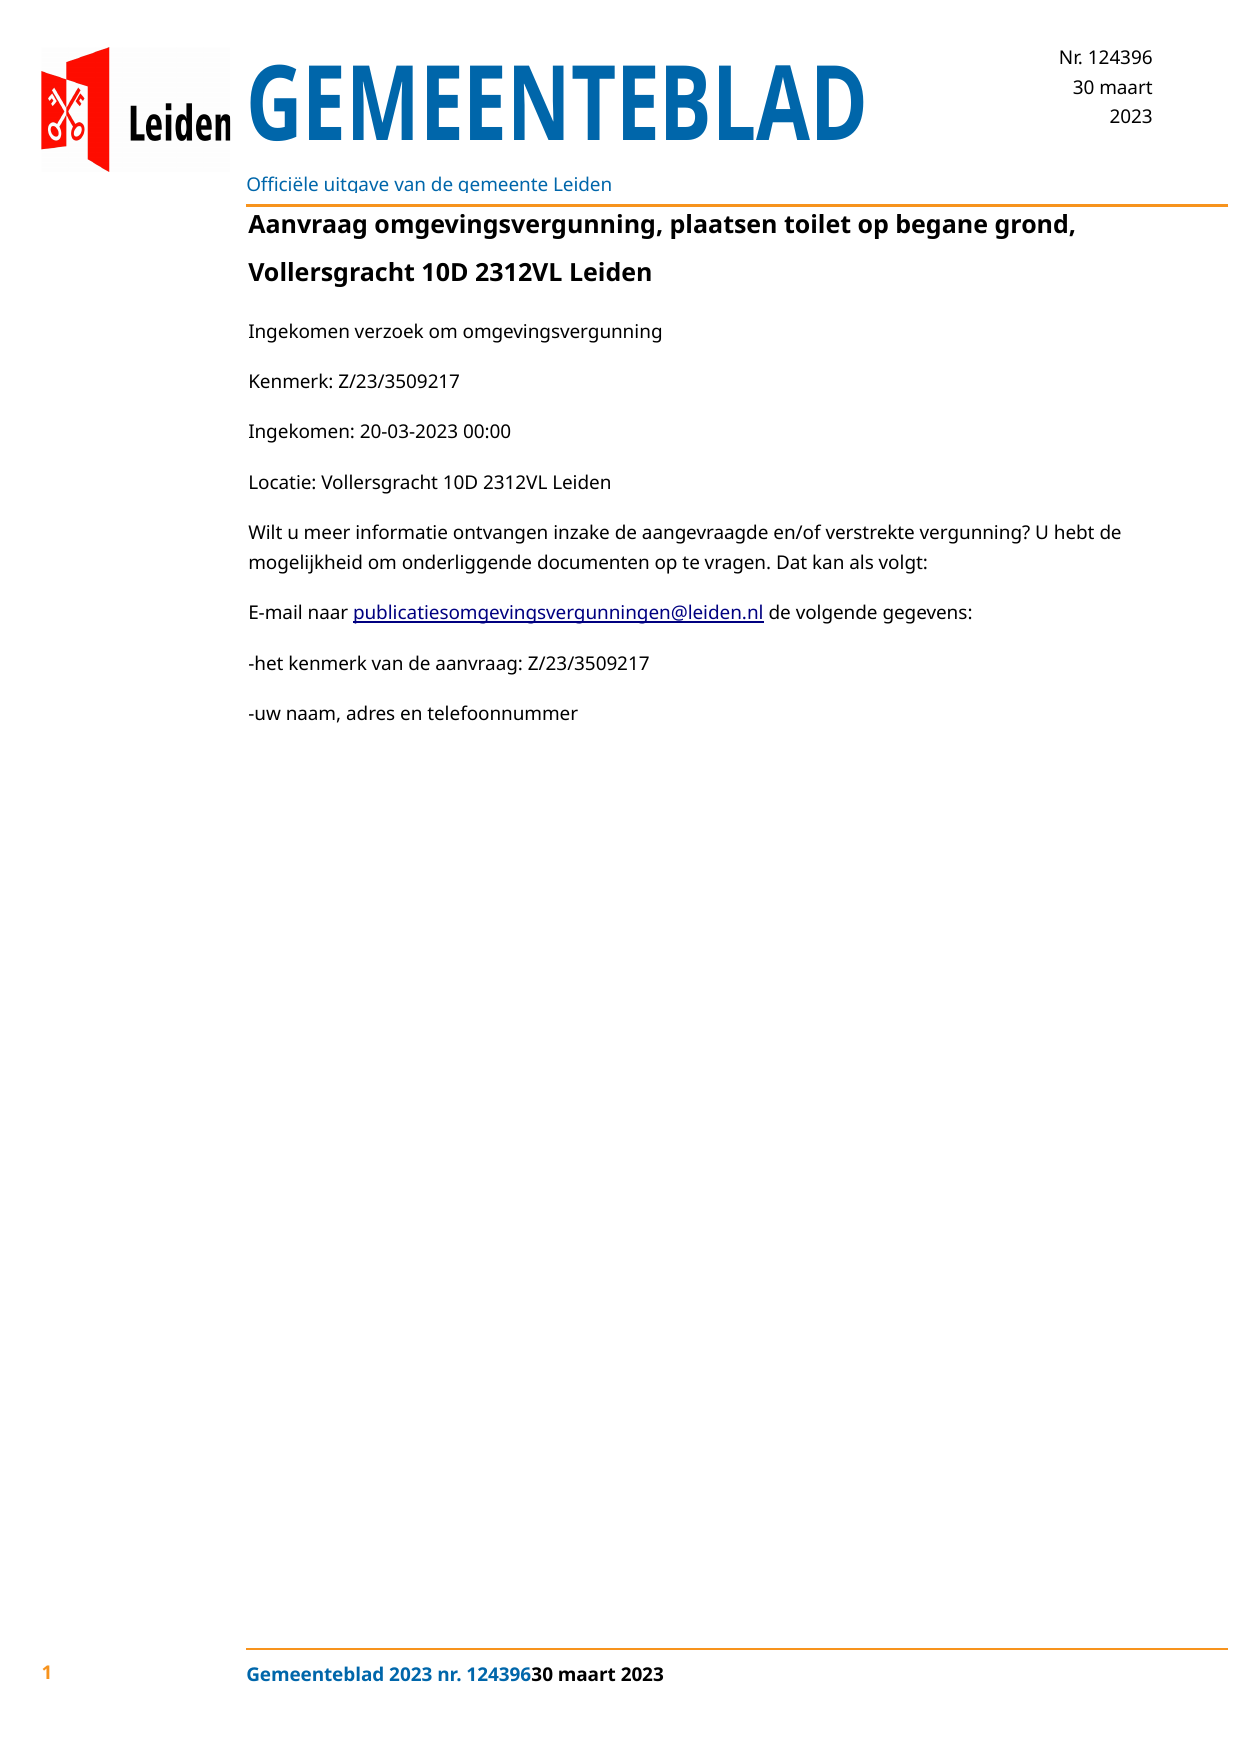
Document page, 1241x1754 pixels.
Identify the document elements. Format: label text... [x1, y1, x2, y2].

text E-mail naar publicatiesomgevingsvergunningen@leiden.nl de volgende gegevens: [248, 599, 1152, 625]
text -uw naam, adres en telefoonnummer [248, 700, 1152, 726]
text Aanvraag omgevingsvergunning, plaatsen toilet op begane grond, Vollersgracht 10D 2312VL Leiden [248, 207, 1152, 288]
picture [41, 47, 231, 172]
text Wilt u meer informatie ontvangen inzake de aangevraagde en/of verstrekte vergunning? U hebt de mogelijkheid om onderliggende documenten op te vragen. Dat kan als volgt: [248, 519, 1152, 575]
text Ingekomen: 20-03-2023 00:00 [248, 419, 1152, 444]
text Kenmerk: Z/23/3509217 [248, 368, 1152, 394]
text Locatie: Vollersgracht 10D 2312VL Leiden [248, 469, 1152, 495]
text -het kenmerk van de aanvraag: Z/23/3509217 [248, 650, 1152, 676]
text Ingekomen verzoek om omgevingsvergunning [248, 318, 1152, 344]
